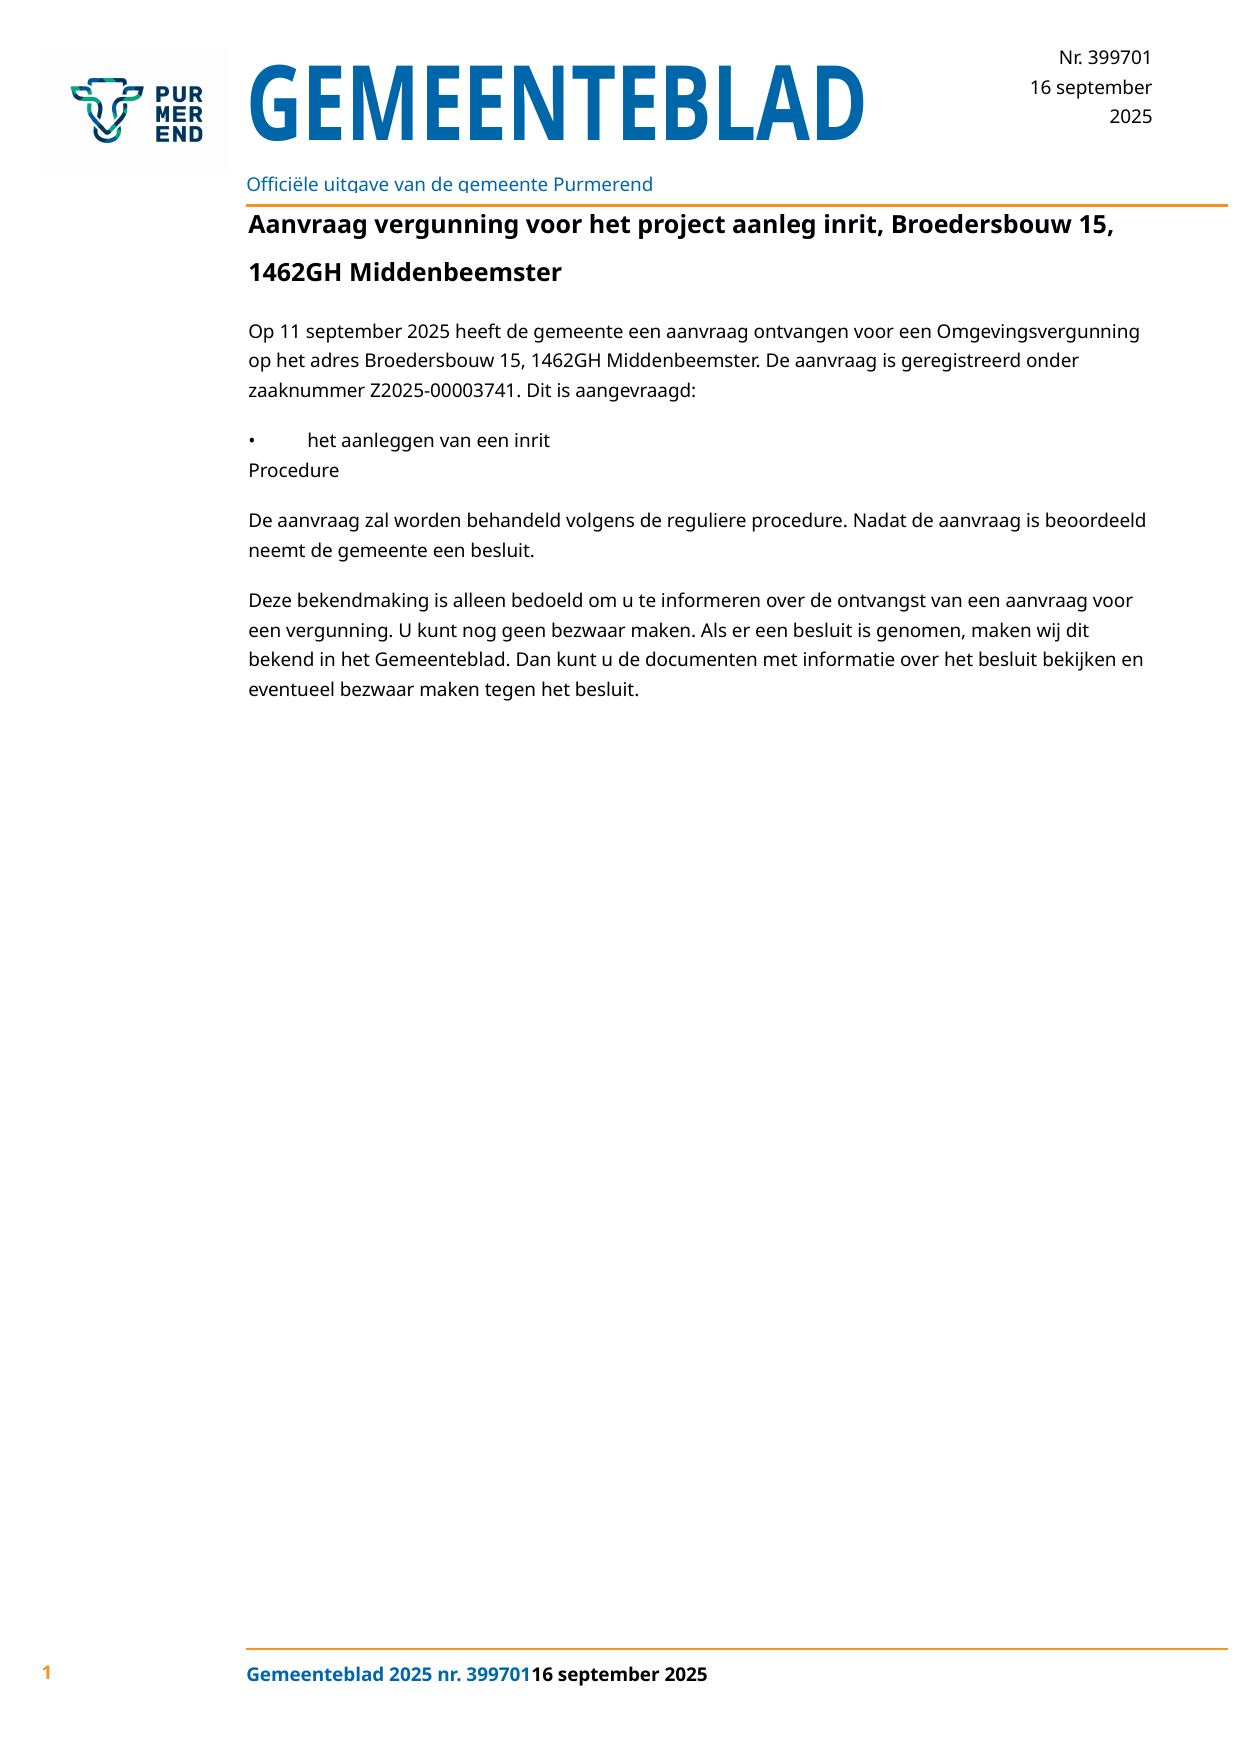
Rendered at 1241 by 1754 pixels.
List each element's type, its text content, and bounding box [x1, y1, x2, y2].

text Procedure [248, 457, 1152, 483]
text Op 11 september 2025 heeft de gemeente een aanvraag ontvangen voor een Omgevingsvergunning op het adres Broedersbouw 15, 1462GH Middenbeemster. De aanvraag is geregistreerd onder zaaknummer Z2025-00003741. Dit is aangevraagd: [248, 318, 1152, 403]
text De aanvraag zal worden behandeld volgens de reguliere procedure. Nadat de aanvraag is beoordeeld neemt de gemeente een besluit. [248, 507, 1152, 563]
picture [41, 47, 231, 172]
text Deze bekendmaking is alleen bedoeld om u te informeren over de ontvangst van een aanvraag voor een vergunning. U kunt nog geen bezwaar maken. Als er een besluit is genomen, maken wij dit bekend in het Gemeenteblad. Dan kunt u de documenten met informatie over het besluit bekijken en eventueel bezwaar maken tegen het besluit. [248, 587, 1152, 702]
text Aanvraag vergunning voor het project aanleg inrit, Broedersbouw 15, 1462GH Middenbeemster [248, 207, 1152, 288]
list het aanleggen van een inrit [248, 427, 1152, 453]
